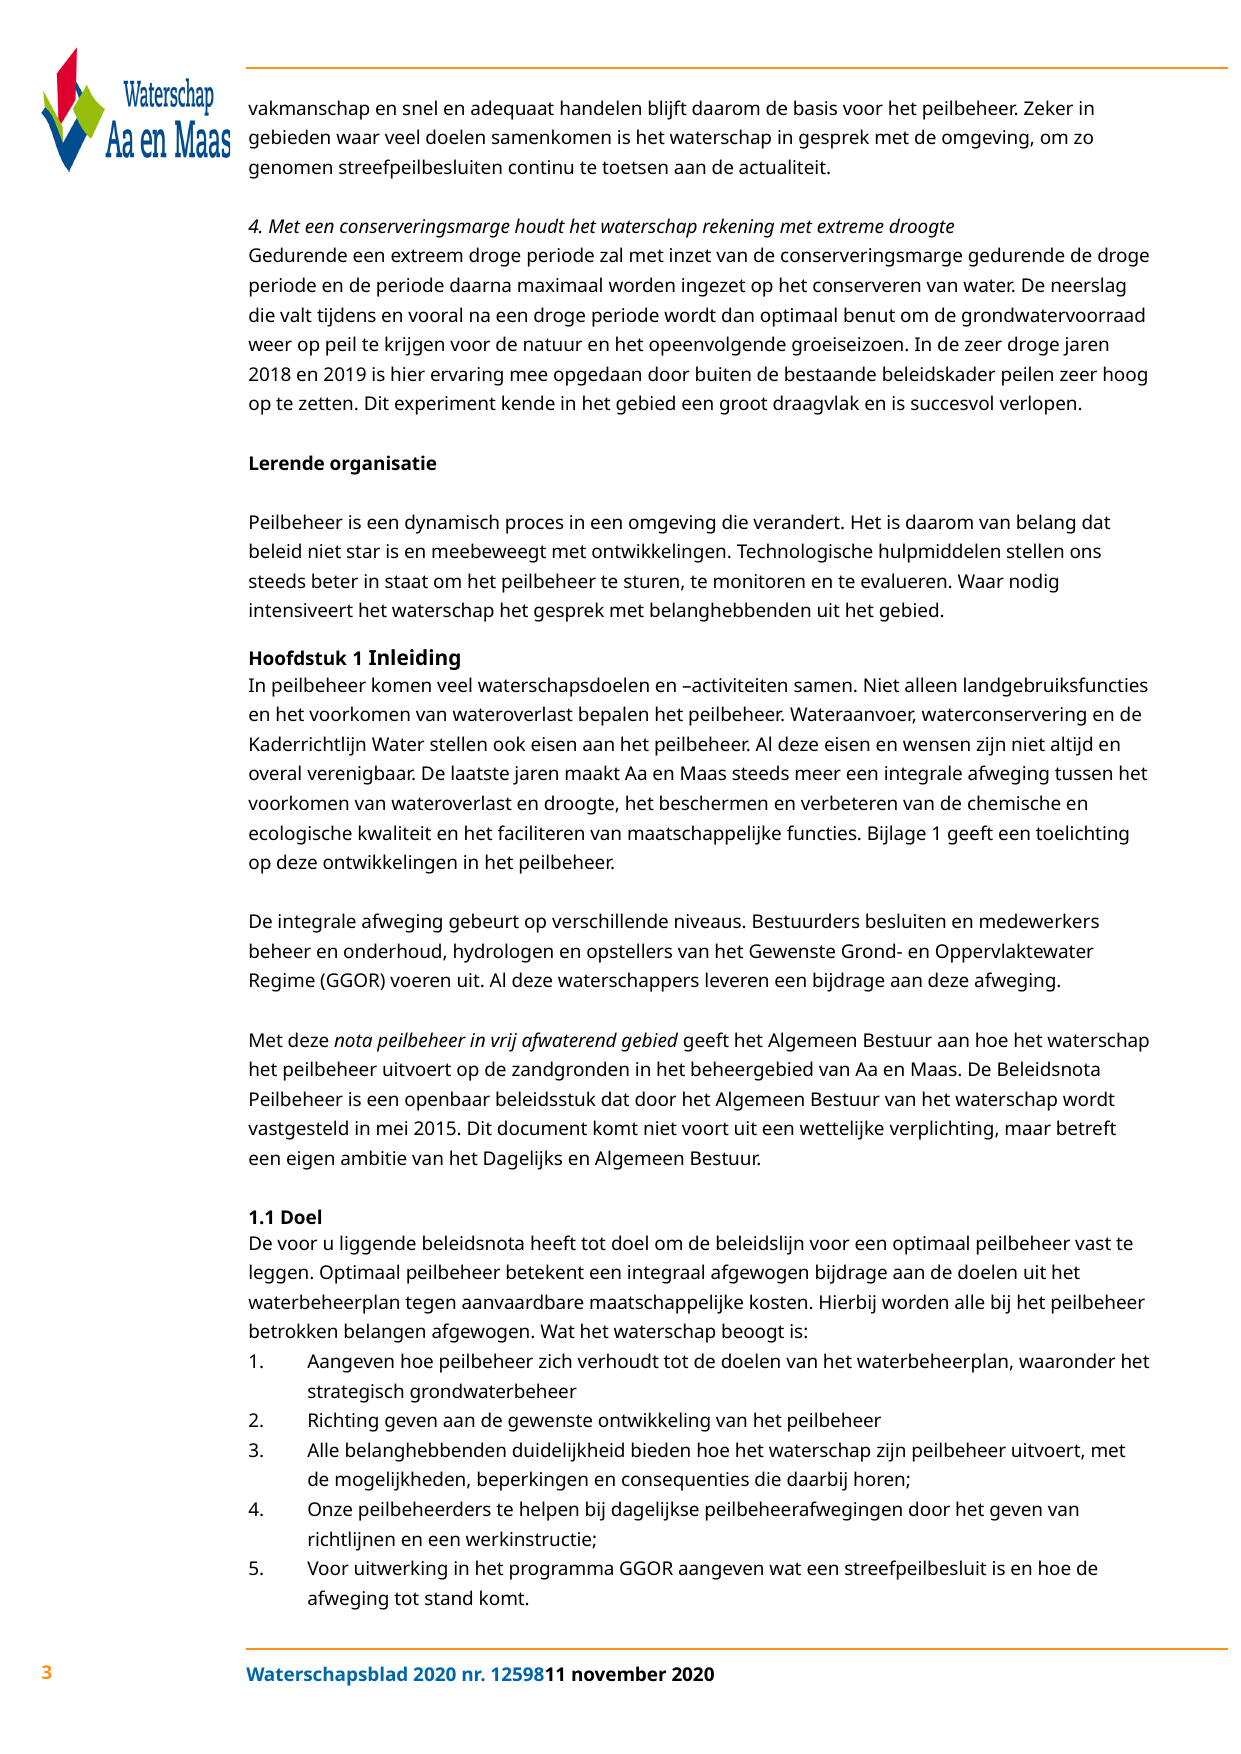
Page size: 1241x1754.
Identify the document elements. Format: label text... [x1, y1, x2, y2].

text Lerende organisatie [248, 450, 1152, 476]
text Met deze nota peilbeheer in vrij afwaterend gebied geeft het Algemeen Bestuur aan hoe het waterschap het peilbeheer uitvoert op de zandgronden in het beheergebied van Aa en Maas. De Beleidsnota Peilbeheer is een openbaar beleidsstuk dat door het Algemeen Bestuur van het waterschap wordt vastgesteld in mei 2015. Dit document komt niet voort uit een wettelijke verplichting, maar betreft een eigen ambitie van het Dagelijks en Algemeen Bestuur. [248, 1027, 1152, 1171]
text De integrale afweging gebeurt op verschillende niveaus. Bestuurders besluiten en medewerkers beheer en onderhoud, hydrologen en opstellers van het Gewenste Grond- en Oppervlaktewater Regime (GGOR) voeren uit. Al deze waterschappers leveren een bijdrage aan deze afweging. [248, 908, 1152, 993]
text 1.1 Doel [248, 1204, 1152, 1230]
list Alle belanghebbenden duidelijkheid bieden hoe het waterschap zijn peilbeheer uitvoert, met de mogelijkheden, beperkingen en consequenties die daarbij horen; [248, 1437, 1152, 1492]
list Onze peilbeheerders te helpen bij dagelijkse peilbeheerafwegingen door het geven van richtlijnen en een werkinstructie; [248, 1496, 1152, 1552]
text Gedurende een extreem droge periode zal met inzet van de conserveringsmarge gedurende de droge periode en de periode daarna maximaal worden ingezet op het conserveren van water. De neerslag die valt tijdens en vooral na een droge periode wordt dan optimaal benut om de grondwatervoorraad weer op peil te krijgen voor de natuur en het opeenvolgende groeiseizoen. In de zeer droge jaren 2018 en 2019 is hier ervaring mee opgedaan door buiten de bestaande beleidskader peilen zeer hoog op te zetten. Dit experiment kende in het gebied een groot draagvlak en is succesvol verlopen. [248, 243, 1152, 416]
text De voor u liggende beleidsnota heeft tot doel om de beleidslijn voor een optimaal peilbeheer vast te leggen. Optimaal peilbeheer betekent een integraal afgewogen bijdrage aan de doelen uit het waterbeheerplan tegen aanvaardbare maatschappelijke kosten. Hierbij worden alle bij het peilbeheer betrokken belangen afgewogen. Wat het waterschap beoogt is: [248, 1230, 1152, 1344]
picture [41, 47, 231, 172]
text 4. Met een conserveringsmarge houdt het waterschap rekening met extreme droogte [248, 213, 1152, 239]
text In peilbeheer komen veel waterschapsdoelen en –activiteiten samen. Niet alleen landgebruiksfuncties en het voorkomen van wateroverlast bepalen het peilbeheer. Wateraanvoer, waterconservering en de Kaderrichtlijn Water stellen ook eisen aan het peilbeheer. Al deze eisen en wensen zijn niet altijd en overal verenigbaar. De laatste jaren maakt Aa en Maas steeds meer een integrale afweging tussen het voorkomen van wateroverlast en droogte, het beschermen en verbeteren van de chemische en ecologische kwaliteit en het faciliteren van maatschappelijke functies. Bijlage 1 geeft een toelichting op deze ontwikkelingen in het peilbeheer. [248, 672, 1152, 875]
list Richting geven aan de gewenste ontwikkeling van het peilbeheer [248, 1407, 1152, 1433]
list Voor uitwerking in het programma GGOR aangeven wat een streefpeilbesluit is en hoe de afweging tot stand komt. [248, 1555, 1152, 1611]
text vakmanschap en snel en adequaat handelen blijft daarom de basis voor het peilbeheer. Zeker in gebieden waar veel doelen samenkomen is het waterschap in gesprek met de omgeving, om zo genomen streefpeilbesluiten continu te toetsen aan de actualiteit. [248, 95, 1152, 180]
list Aangeven hoe peilbeheer zich verhoudt tot de doelen van het waterbeheerplan, waaronder het strategisch grondwaterbeheer [248, 1348, 1152, 1404]
text Peilbeheer is een dynamisch proces in een omgeving die verandert. Het is daarom van belang dat beleid niet star is en meebeweegt met ontwikkelingen. Technologische hulpmiddelen stellen ons steeds beter in staat om het peilbeheer te sturen, te monitoren en te evalueren. Waar nodig intensiveert het waterschap het gesprek met belanghebbenden uit het gebied. [248, 509, 1152, 623]
text Hoofdstuk 1 Inleiding [248, 643, 1152, 672]
